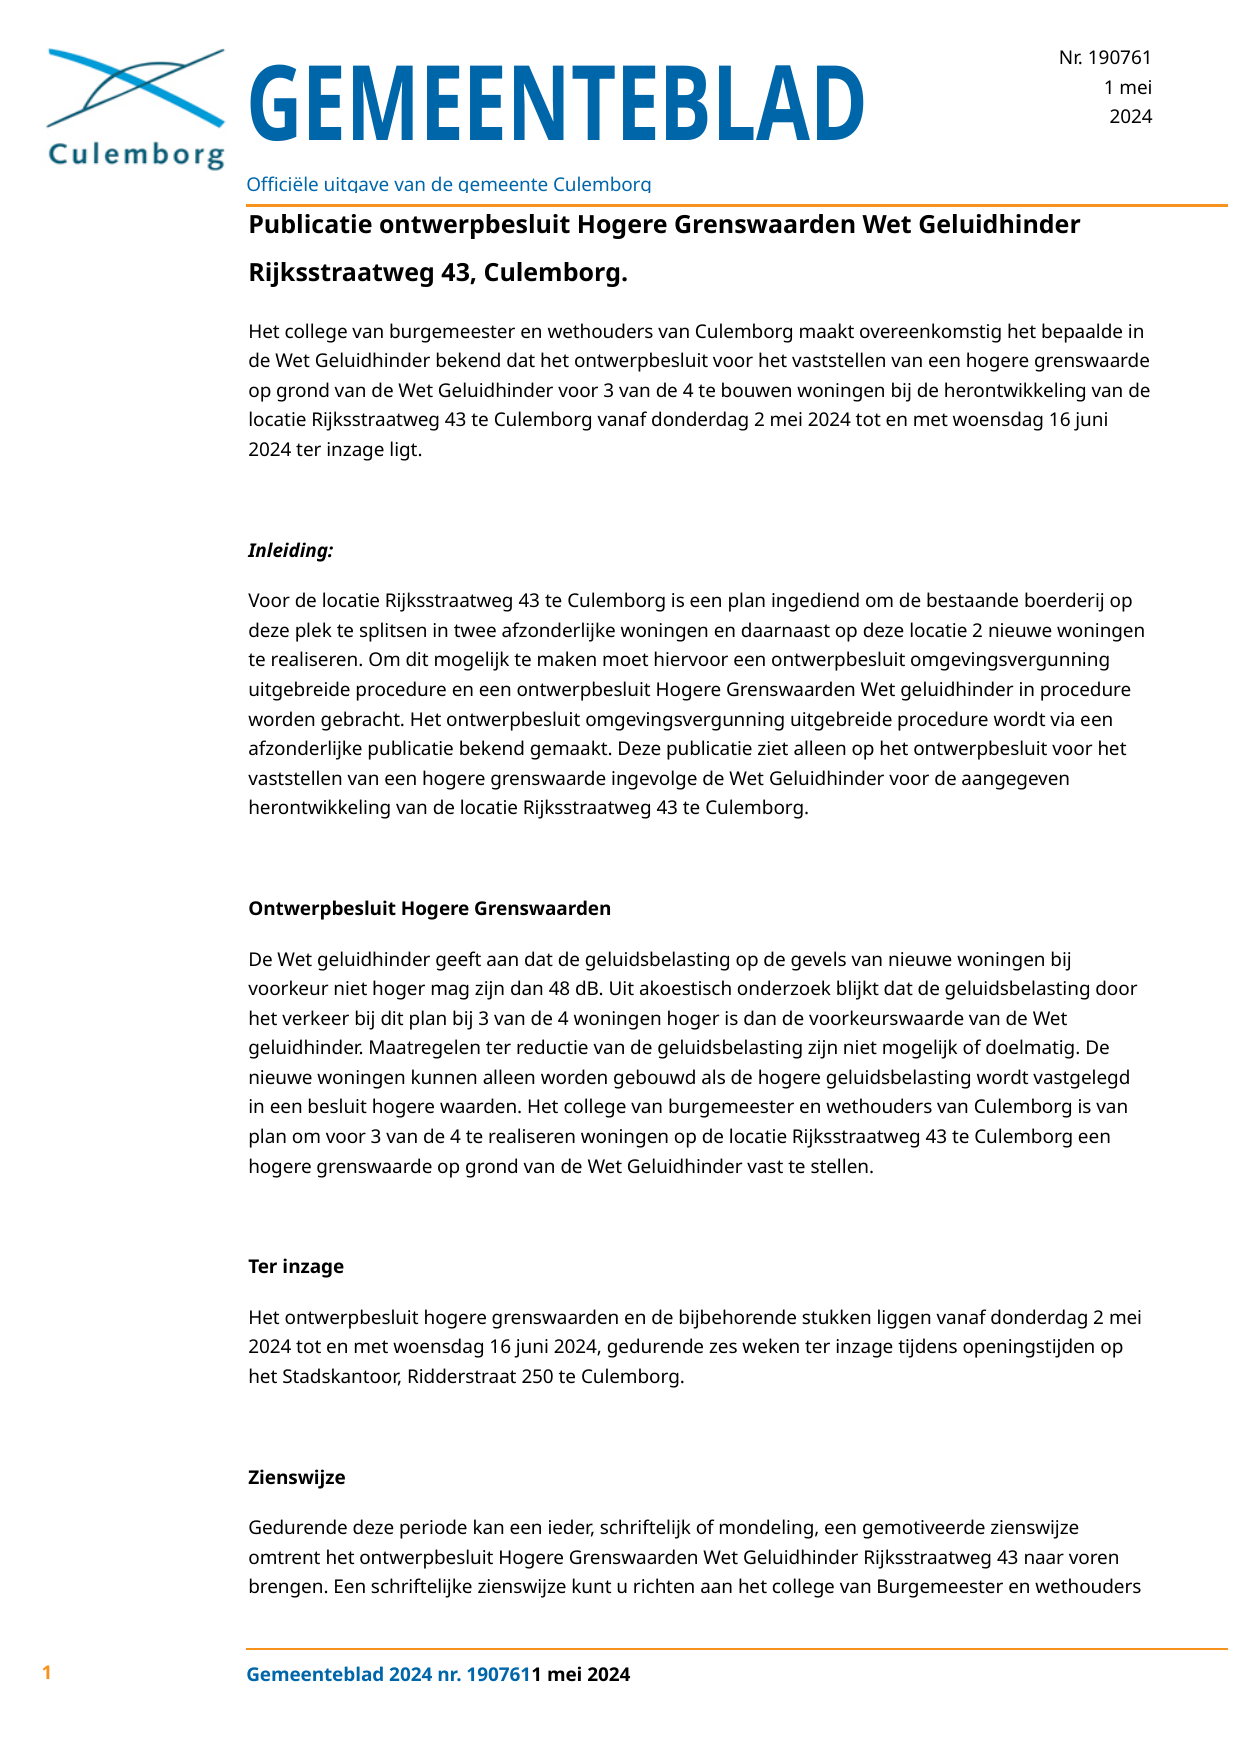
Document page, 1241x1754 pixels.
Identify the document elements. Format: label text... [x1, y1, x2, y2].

text Zienswijze [248, 1464, 1152, 1490]
picture [41, 47, 231, 172]
text Voor de locatie Rijksstraatweg 43 te Culemborg is een plan ingediend om de bestaande boerderij op deze plek te splitsen in twee afzonderlijke woningen en daarnaast op deze locatie 2 nieuwe woningen te realiseren. Om dit mogelijk te maken moet hiervoor een ontwerpbesluit omgevingsvergunning uitgebreide procedure en een ontwerpbesluit Hogere Grenswaarden Wet geluidhinder in procedure worden gebracht. Het ontwerpbesluit omgevingsvergunning uitgebreide procedure wordt via een afzonderlijke publicatie bekend gemaakt. Deze publicatie ziet alleen op het ontwerpbesluit voor het vaststellen van een hogere grenswaarde ingevolge de Wet Geluidhinder voor de aangegeven herontwikkeling van de locatie Rijksstraatweg 43 te Culemborg. [248, 587, 1152, 820]
text Ter inzage [248, 1254, 1152, 1279]
text Inleiding: [248, 537, 1152, 563]
text De Wet geluidhinder geeft aan dat de geluidsbelasting op de gevels van nieuwe woningen bij voorkeur niet hoger mag zijn dan 48 dB. Uit akoestisch onderzoek blijkt dat de geluidsbelasting door het verkeer bij dit plan bij 3 van de 4 woningen hoger is dan de voorkeurswaarde van de Wet geluidhinder. Maatregelen ter reductie van de geluidsbelasting zijn niet mogelijk of doelmatig. De nieuwe woningen kunnen alleen worden gebouwd als de hogere geluidsbelasting wordt vastgelegd in een besluit hogere waarden. Het college van burgemeester en wethouders van Culemborg is van plan om voor 3 van de 4 te realiseren woningen op de locatie Rijksstraatweg 43 te Culemborg een hogere grenswaarde op grond van de Wet Geluidhinder vast te stellen. [248, 946, 1152, 1179]
text Het college van burgemeester en wethouders van Culemborg maakt overeenkomstig het bepaalde in de Wet Geluidhinder bekend dat het ontwerpbesluit voor het vaststellen van een hogere grenswaarde op grond van de Wet Geluidhinder voor 3 van de 4 te bouwen woningen bij de herontwikkeling van de locatie Rijksstraatweg 43 te Culemborg vanaf donderdag 2 mei 2024 tot en met woensdag 16 juni 2024 ter inzage ligt. [248, 318, 1152, 462]
text Ontwerpbesluit Hogere Grenswaarden [248, 895, 1152, 921]
text Het ontwerpbesluit hogere grenswaarden en de bijbehorende stukken liggen vanaf donderdag 2 mei 2024 tot en met woensdag 16 juni 2024, gedurende zes weken ter inzage tijdens openingstijden op het Stadskantoor, Ridderstraat 250 te Culemborg. [248, 1304, 1152, 1389]
text Publicatie ontwerpbesluit Hogere Grenswaarden Wet Geluidhinder Rijksstraatweg 43, Culemborg. [248, 207, 1152, 288]
text Gedurende deze periode kan een ieder, schriftelijk of mondeling, een gemotiveerde zienswijze omtrent het ontwerpbesluit Hogere Grenswaarden Wet Geluidhinder Rijksstraatweg 43 naar voren brengen. Een schriftelijke zienswijze kunt u richten aan het college van Burgemeester en wethouders [248, 1514, 1152, 1599]
